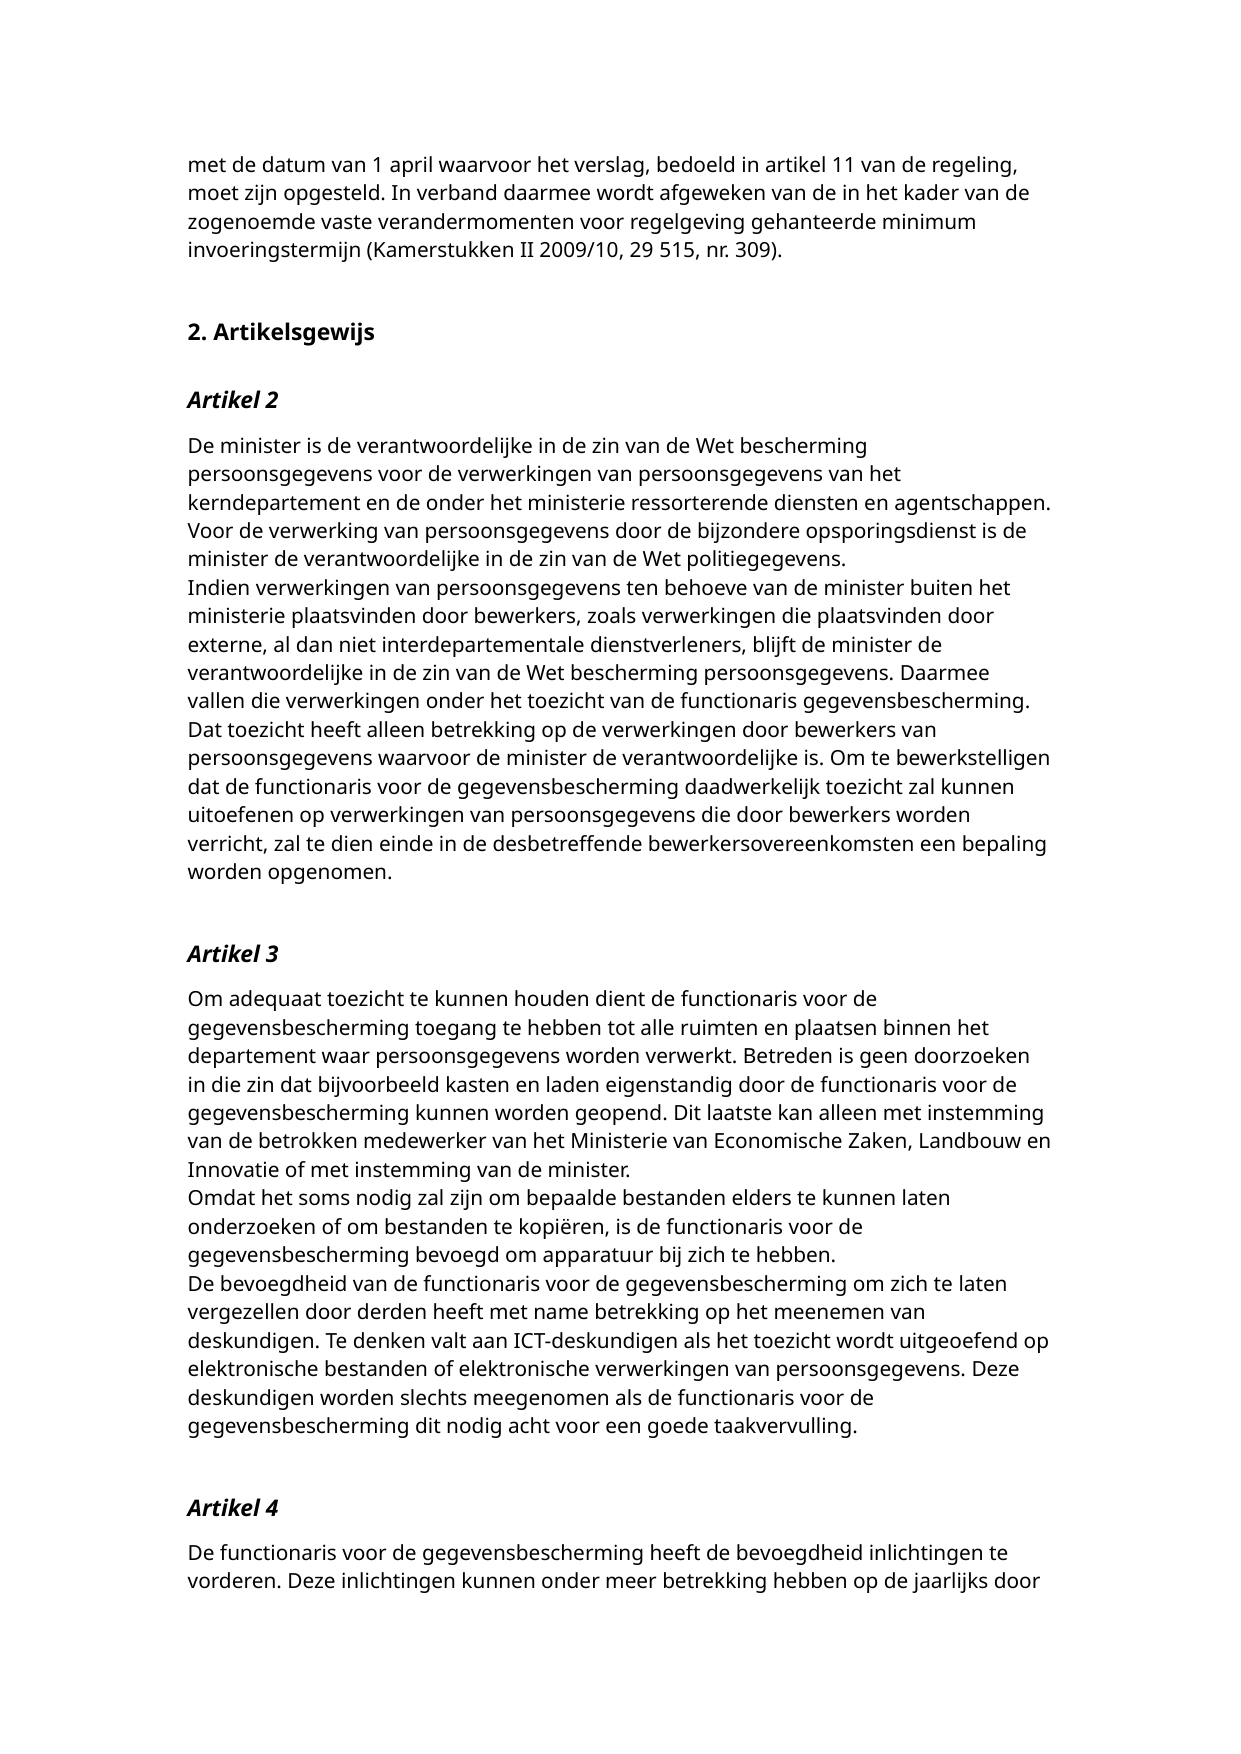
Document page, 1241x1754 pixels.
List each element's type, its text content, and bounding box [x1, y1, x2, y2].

text Omdat het soms nodig zal zijn om bepaalde bestanden elders te kunnen laten onderzoeken of om bestanden te kopiëren, is de functionaris voor de gegevensbescherming bevoegd om apparatuur bij zich te hebben. [187, 1183, 1053, 1269]
subtitle Artikel 4 [187, 1492, 1053, 1523]
text De minister is de verantwoordelijke in de zin van de Wet bescherming persoonsgegevens voor de verwerkingen van persoonsgegevens van het kerndepartement en de onder het ministerie ressorterende diensten en agentschappen. Voor de verwerking van persoonsgegevens door de bijzondere opsporingsdienst is de minister de verantwoordelijke in de zin van de Wet politiegegevens. [187, 431, 1053, 573]
text Om adequaat toezicht te kunnen houden dient de functionaris voor de gegevensbescherming toegang te hebben tot alle ruimten en plaatsen binnen het departement waar persoonsgegevens worden verwerkt. Betreden is geen doorzoeken in die zin dat bijvoorbeeld kasten en laden eigenstandig door de functionaris voor de gegevensbescherming kunnen worden geopend. Dit laatste kan alleen met instemming van de betrokken medewerker van het Ministerie van Economische Zaken, Landbouw en Innovatie of met instemming van de minister. [187, 984, 1053, 1183]
subtitle Artikel 3 [187, 938, 1053, 969]
subtitle Artikel 2 [187, 384, 1053, 416]
subtitle 2. Artikelsgewijs [187, 316, 1053, 347]
text Indien verwerkingen van persoonsgegevens ten behoeve van de minister buiten het ministerie plaatsvinden door bewerkers, zoals verwerkingen die plaatsvinden door externe, al dan niet interdepartementale dienstverleners, blijft de minister de verantwoordelijke in de zin van de Wet bescherming persoonsgegevens. Daarmee vallen die verwerkingen onder het toezicht van de functionaris gegevensbescherming. Dat toezicht heeft alleen betrekking op de verwerkingen door bewerkers van persoonsgegevens waarvoor de minister de verantwoordelijke is. Om te bewerkstelligen dat de functionaris voor de gegevensbescherming daadwerkelijk toezicht zal kunnen uitoefenen op verwerkingen van persoonsgegevens die door bewerkers worden verricht, zal te dien einde in de desbetreffende bewerkersovereenkomsten een bepaling worden opgenomen. [187, 573, 1053, 886]
text De bevoegdheid van de functionaris voor de gegevensbescherming om zich te laten vergezellen door derden heeft met name betrekking op het meenemen van deskundigen. Te denken valt aan ICT-deskundigen als het toezicht wordt uitgeoefend op elektronische bestanden of elektronische verwerkingen van persoonsgegevens. Deze deskundigen worden slechts meegenomen als de functionaris voor de gegevensbescherming dit nodig acht voor een goede taakvervulling. [187, 1269, 1053, 1439]
text De functionaris voor de gegevensbescherming heeft de bevoegdheid inlichtingen te vorderen. Deze inlichtingen kunnen onder meer betrekking hebben op de jaarlijks door [187, 1538, 1053, 1595]
text met de datum van 1 april waarvoor het verslag, bedoeld in artikel 11 van de regeling, moet zijn opgesteld. In verband daarmee wordt afgeweken van de in het kader van de zogenoemde vaste verandermomenten voor regelgeving gehanteerde minimum invoeringstermijn (Kamerstukken II 2009/10, 29 515, nr. 309). [187, 150, 1053, 264]
